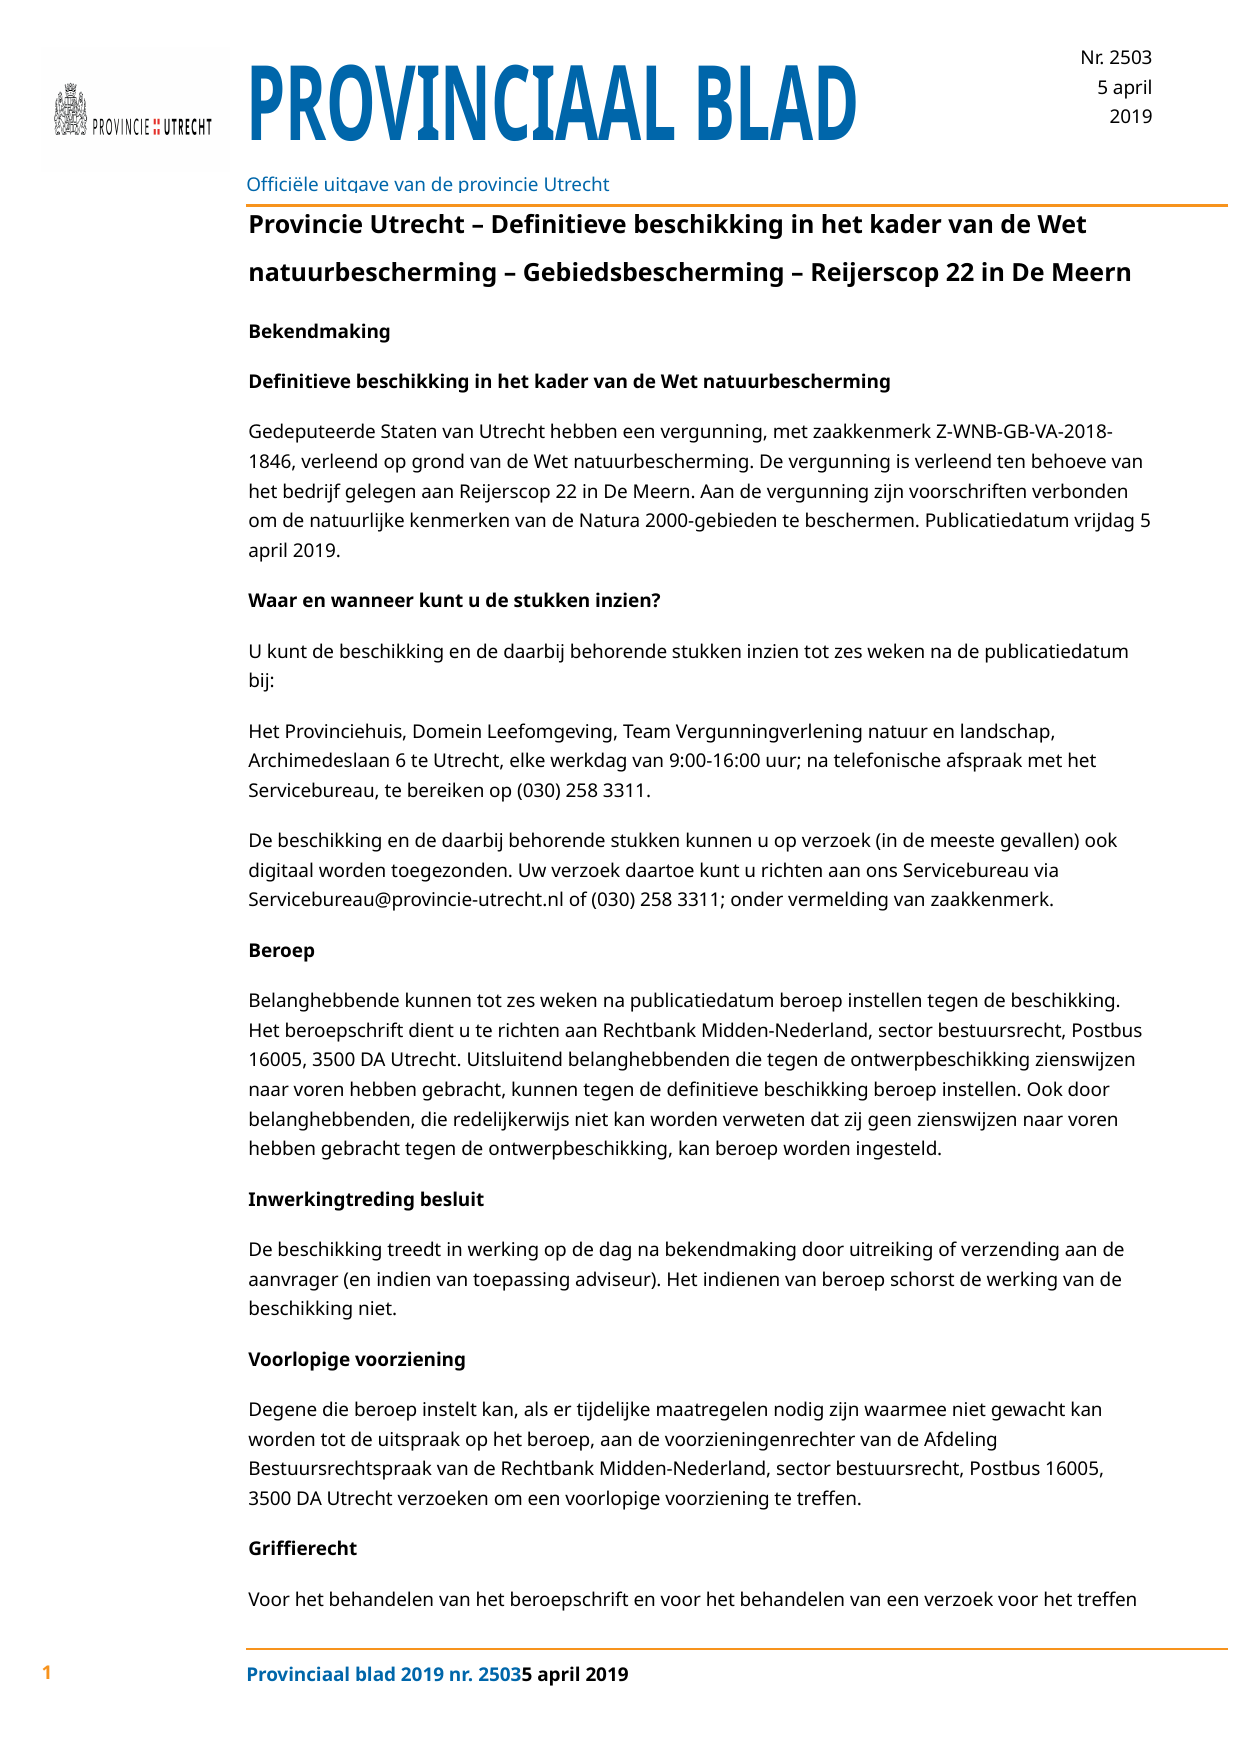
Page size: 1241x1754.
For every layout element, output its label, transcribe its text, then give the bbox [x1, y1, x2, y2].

picture [41, 47, 231, 172]
text Inwerkingtreding besluit [248, 1186, 1152, 1212]
text U kunt de beschikking en de daarbij behorende stukken inzien tot zes weken na de publicatiedatum bij: [248, 638, 1152, 693]
text Bekendmaking [248, 318, 1152, 344]
text Beroep [248, 937, 1152, 963]
text Definitieve beschikking in het kader van de Wet natuurbescherming [248, 368, 1152, 394]
text Voorlopige voorziening [248, 1346, 1152, 1372]
text Waar en wanneer kunt u de stukken inzien? [248, 587, 1152, 613]
text Degene die beroep instelt kan, als er tijdelijke maatregelen nodig zijn waarmee niet gewacht kan worden tot de uitspraak op het beroep, aan de voorzieningenrechter van de Afdeling Bestuursrechtspraak van de Rechtbank Midden-Nederland, sector bestuursrecht, Postbus 16005, 3500 DA Utrecht verzoeken om een voorlopige voorziening te treffen. [248, 1396, 1152, 1511]
text Voor het behandelen van het beroepschrift en voor het behandelen van een verzoek voor het treffen [248, 1586, 1152, 1612]
text Belanghebbende kunnen tot zes weken na publicatiedatum beroep instellen tegen de beschikking. Het beroepschrift dient u te richten aan Rechtbank Midden-Nederland, sector bestuursrecht, Postbus 16005, 3500 DA Utrecht. Uitsluitend belanghebbenden die tegen de ontwerpbeschikking zienswijzen naar voren hebben gebracht, kunnen tegen de definitieve beschikking beroep instellen. Ook door belanghebbenden, die redelijkerwijs niet kan worden verweten dat zij geen zienswijzen naar voren hebben gebracht tegen de ontwerpbeschikking, kan beroep worden ingesteld. [248, 987, 1152, 1161]
text Gedeputeerde Staten van Utrecht hebben een vergunning, met zaakkenmerk Z-WNB-GB-VA-2018-1846, verleend op grond van de Wet natuurbescherming. De vergunning is verleend ten behoeve van het bedrijf gelegen aan Reijerscop 22 in De Meern. Aan de vergunning zijn voorschriften verbonden om de natuurlijke kenmerken van de Natura 2000-gebieden te beschermen. Publicatiedatum vrijdag 5 april 2019. [248, 419, 1152, 563]
text De beschikking en de daarbij behorende stukken kunnen u op verzoek (in de meeste gevallen) ook digitaal worden toegezonden. Uw verzoek daartoe kunt u richten aan ons Servicebureau via Servicebureau@provincie-utrecht.nl of (030) 258 3311; onder vermelding van zaakkenmerk. [248, 827, 1152, 912]
text De beschikking treedt in werking op de dag na bekendmaking door uitreiking of verzending aan de aanvrager (en indien van toepassing adviseur). Het indienen van beroep schorst de werking van de beschikking niet. [248, 1236, 1152, 1321]
text Het Provinciehuis, Domein Leefomgeving, Team Vergunningverlening natuur en landschap, Archimedeslaan 6 te Utrecht, elke werkdag van 9:00-16:00 uur; na telefonische afspraak met het Servicebureau, te bereiken op (030) 258 3311. [248, 718, 1152, 803]
text Griffierecht [248, 1535, 1152, 1561]
text Provincie Utrecht – Definitieve beschikking in het kader van de Wet natuurbescherming – Gebiedsbescherming – Reijerscop 22 in De Meern [248, 207, 1152, 288]
